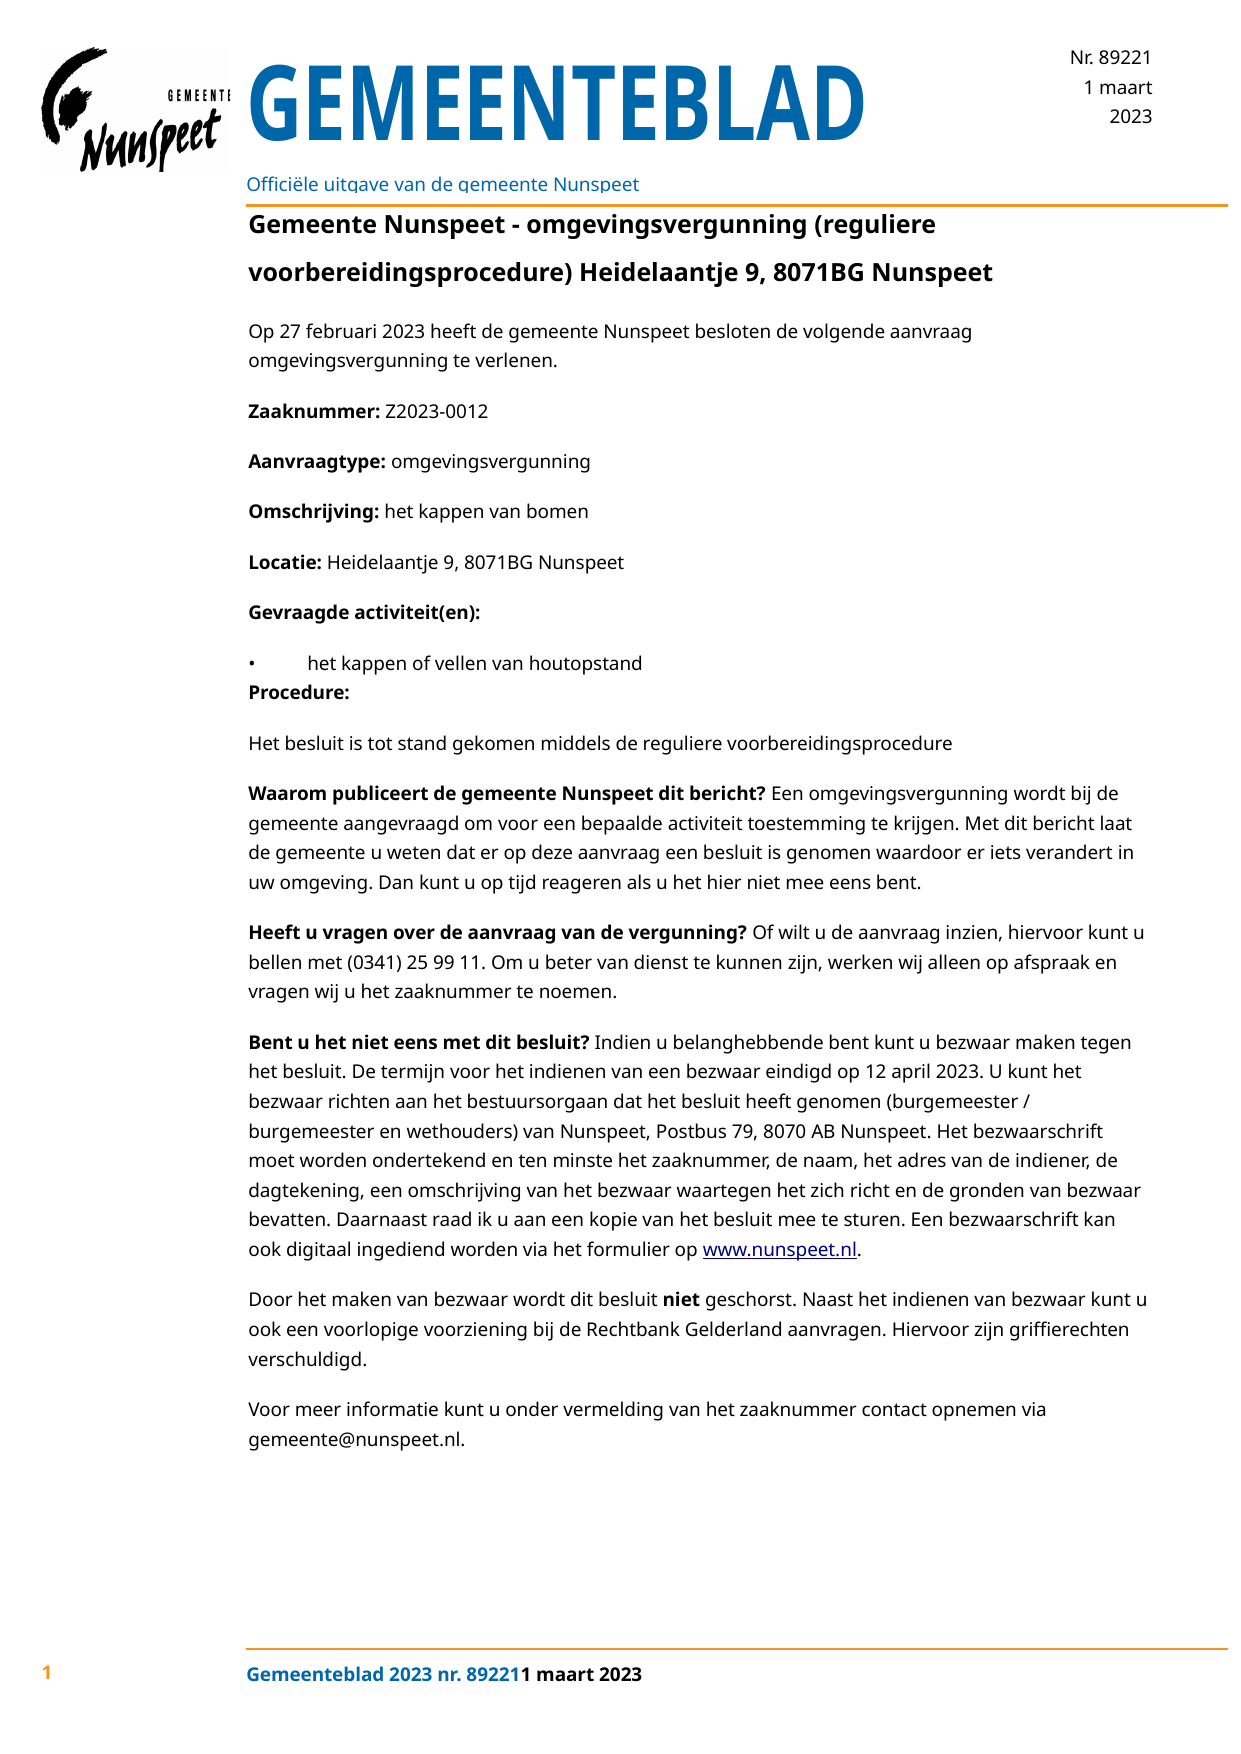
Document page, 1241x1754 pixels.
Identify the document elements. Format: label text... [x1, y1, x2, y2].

text Op 27 februari 2023 heeft de gemeente Nunspeet besloten de volgende aanvraag omgevingsvergunning te verlenen. [248, 318, 1152, 373]
text Heeft u vragen over de aanvraag van de vergunning? Of wilt u de aanvraag inzien, hiervoor kunt u bellen met (0341) 25 99 11. Om u beter van dienst te kunnen zijn, werken wij alleen op afspraak en vragen wij u het zaaknummer te noemen. [248, 919, 1152, 1004]
picture [41, 47, 231, 172]
list het kappen of vellen van houtopstand [248, 650, 1152, 676]
text Zaaknummer: Z2023-0012 [248, 398, 1152, 424]
text Gemeente Nunspeet - omgevingsvergunning (reguliere voorbereidingsprocedure) Heidelaantje 9, 8071BG Nunspeet [248, 207, 1152, 288]
text Waarom publiceert de gemeente Nunspeet dit bericht? Een omgevingsvergunning wordt bij de gemeente aangevraagd om voor een bepaalde activiteit toestemming te krijgen. Met dit bericht laat de gemeente u weten dat er op deze aanvraag een besluit is genomen waardoor er iets verandert in uw omgeving. Dan kunt u op tijd reageren als u het hier niet mee eens bent. [248, 780, 1152, 895]
text Locatie: Heidelaantje 9, 8071BG Nunspeet [248, 549, 1152, 575]
text Voor meer informatie kunt u onder vermelding van het zaaknummer contact opnemen via gemeente@nunspeet.nl. [248, 1396, 1152, 1452]
text Het besluit is tot stand gekomen middels de reguliere voorbereidingsprocedure [248, 730, 1152, 756]
text Omschrijving: het kappen van bomen [248, 499, 1152, 524]
text Door het maken van bezwaar wordt dit besluit niet geschorst. Naast het indienen van bezwaar kunt u ook een voorlopige voorziening bij de Rechtbank Gelderland aanvragen. Hiervoor zijn griffierechten verschuldigd. [248, 1287, 1152, 1372]
text Aanvraagtype: omgevingsvergunning [248, 448, 1152, 474]
text Gevraagde activiteit(en): [248, 599, 1152, 625]
text Bent u het niet eens met dit besluit? Indien u belanghebbende bent kunt u bezwaar maken tegen het besluit. De termijn voor het indienen van een bezwaar eindigd op 12 april 2023. U kunt het bezwaar richten aan het bestuursorgaan dat het besluit heeft genomen (burgemeester / burgemeester en wethouders) van Nunspeet, Postbus 79, 8070 AB Nunspeet. Het bezwaarschrift moet worden ondertekend en ten minste het zaaknummer, de naam, het adres van de indiener, de dagtekening, een omschrijving van het bezwaar waartegen het zich richt en de gronden van bezwaar bevatten. Daarnaast raad ik u aan een kopie van het besluit mee te sturen. Een bezwaarschrift kan ook digitaal ingediend worden via het formulier op www.nunspeet.nl. [248, 1029, 1152, 1262]
text Procedure: [248, 679, 1152, 705]
